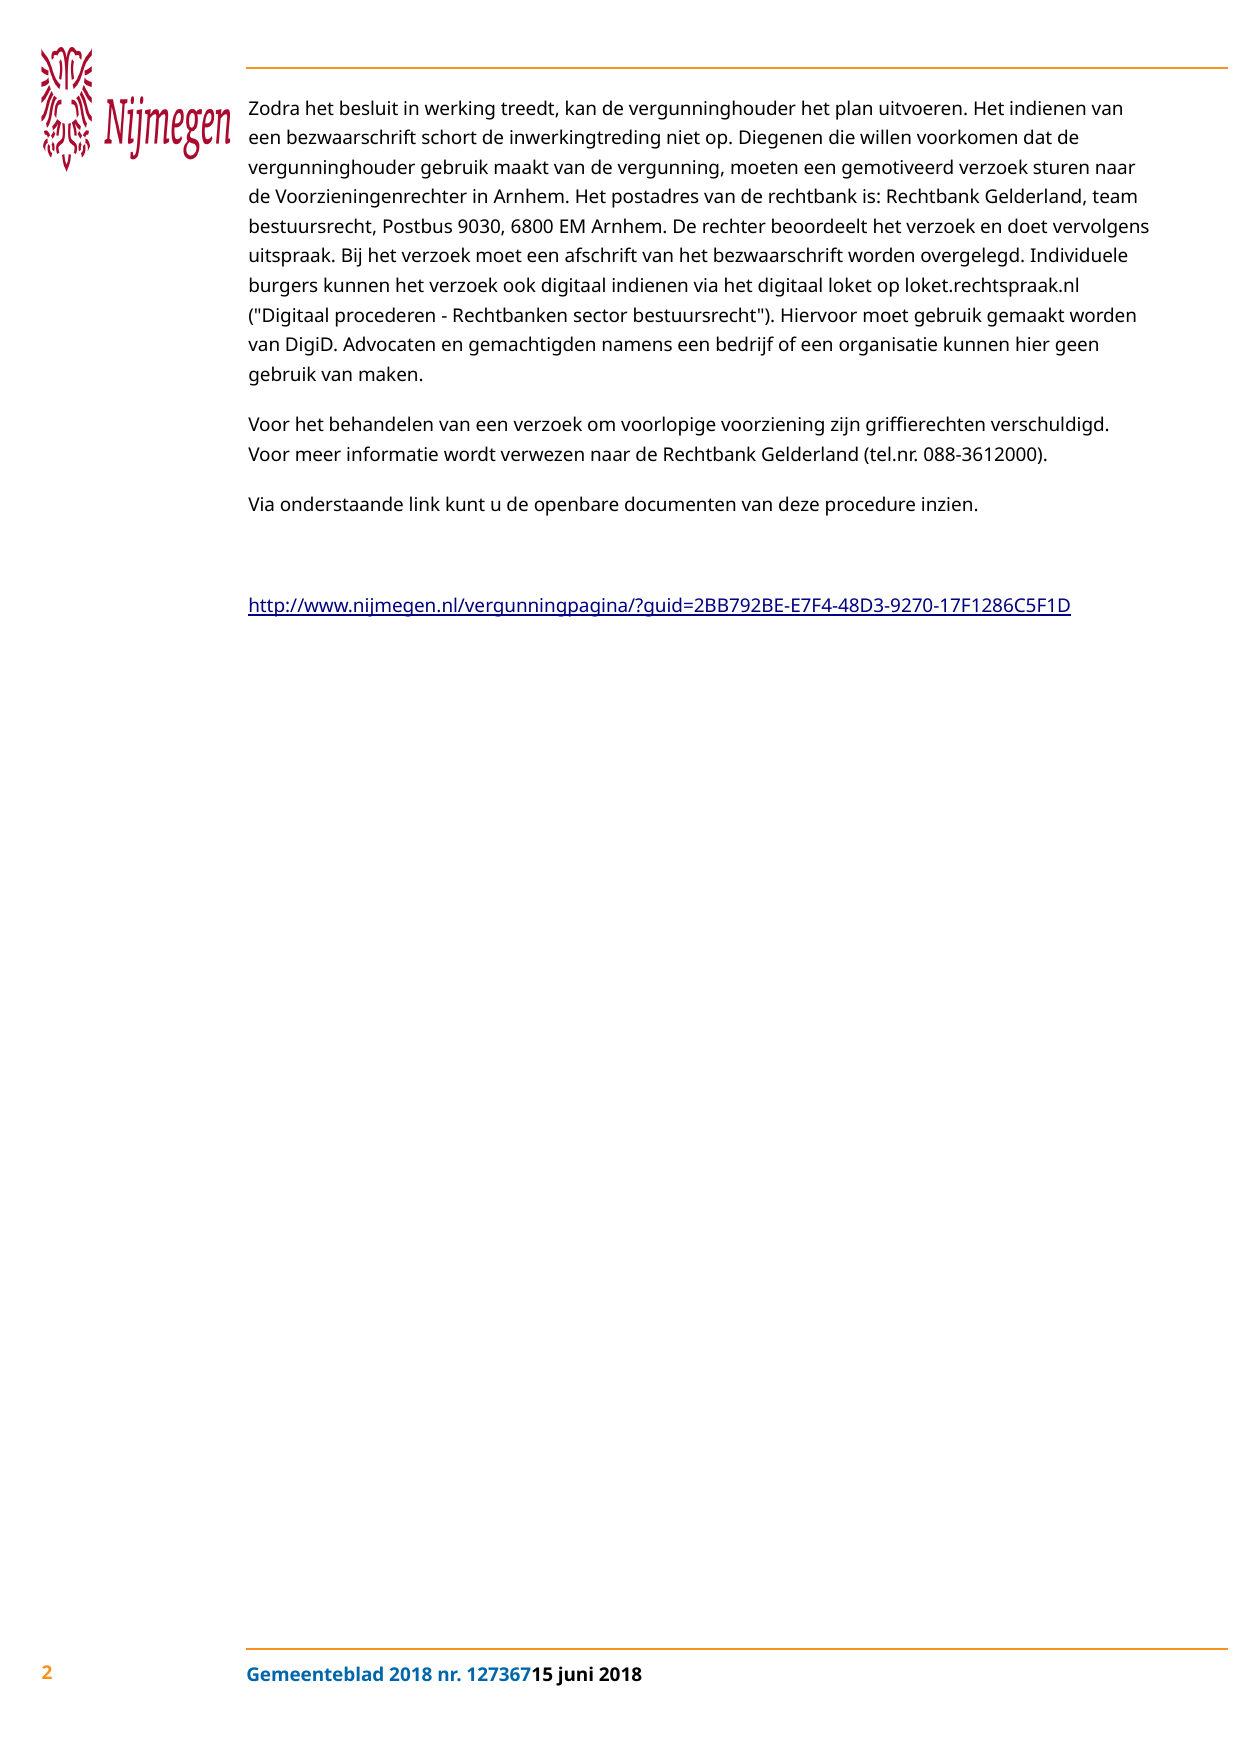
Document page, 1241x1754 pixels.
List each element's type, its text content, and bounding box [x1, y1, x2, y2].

text Via onderstaande link kunt u de openbare documenten van deze procedure inzien. [248, 491, 1152, 517]
text http://www.nijmegen.nl/vergunningpagina/?guid=2BB792BE-E7F4-48D3-9270-17F1286C5F1D [248, 592, 1152, 618]
text Voor het behandelen van een verzoek om voorlopige voorziening zijn griffierechten verschuldigd. Voor meer informatie wordt verwezen naar de Rechtbank Gelderland (tel.nr. 088-3612000). [248, 411, 1152, 467]
picture [41, 47, 231, 172]
text Zodra het besluit in werking treedt, kan de vergunninghouder het plan uitvoeren. Het indienen van een bezwaarschrift schort de inwerkingtreding niet op. Diegenen die willen voorkomen dat de vergunninghouder gebruik maakt van de vergunning, moeten een gemotiveerd verzoek sturen naar de Voorzieningenrechter in Arnhem. Het postadres van de rechtbank is: Rechtbank Gelderland, team bestuursrecht, Postbus 9030, 6800 EM Arnhem. De rechter beoordeelt het verzoek en doet vervolgens uitspraak. Bij het verzoek moet een afschrift van het bezwaarschrift worden overgelegd. Individuele burgers kunnen het verzoek ook digitaal indienen via het digitaal loket op loket.rechtspraak.nl ("Digitaal procederen - Rechtbanken sector bestuursrecht"). Hiervoor moet gebruik gemaakt worden van DigiD. Advocaten en gemachtigden namens een bedrijf of een organisatie kunnen hier geen gebruik van maken. [248, 95, 1152, 387]
